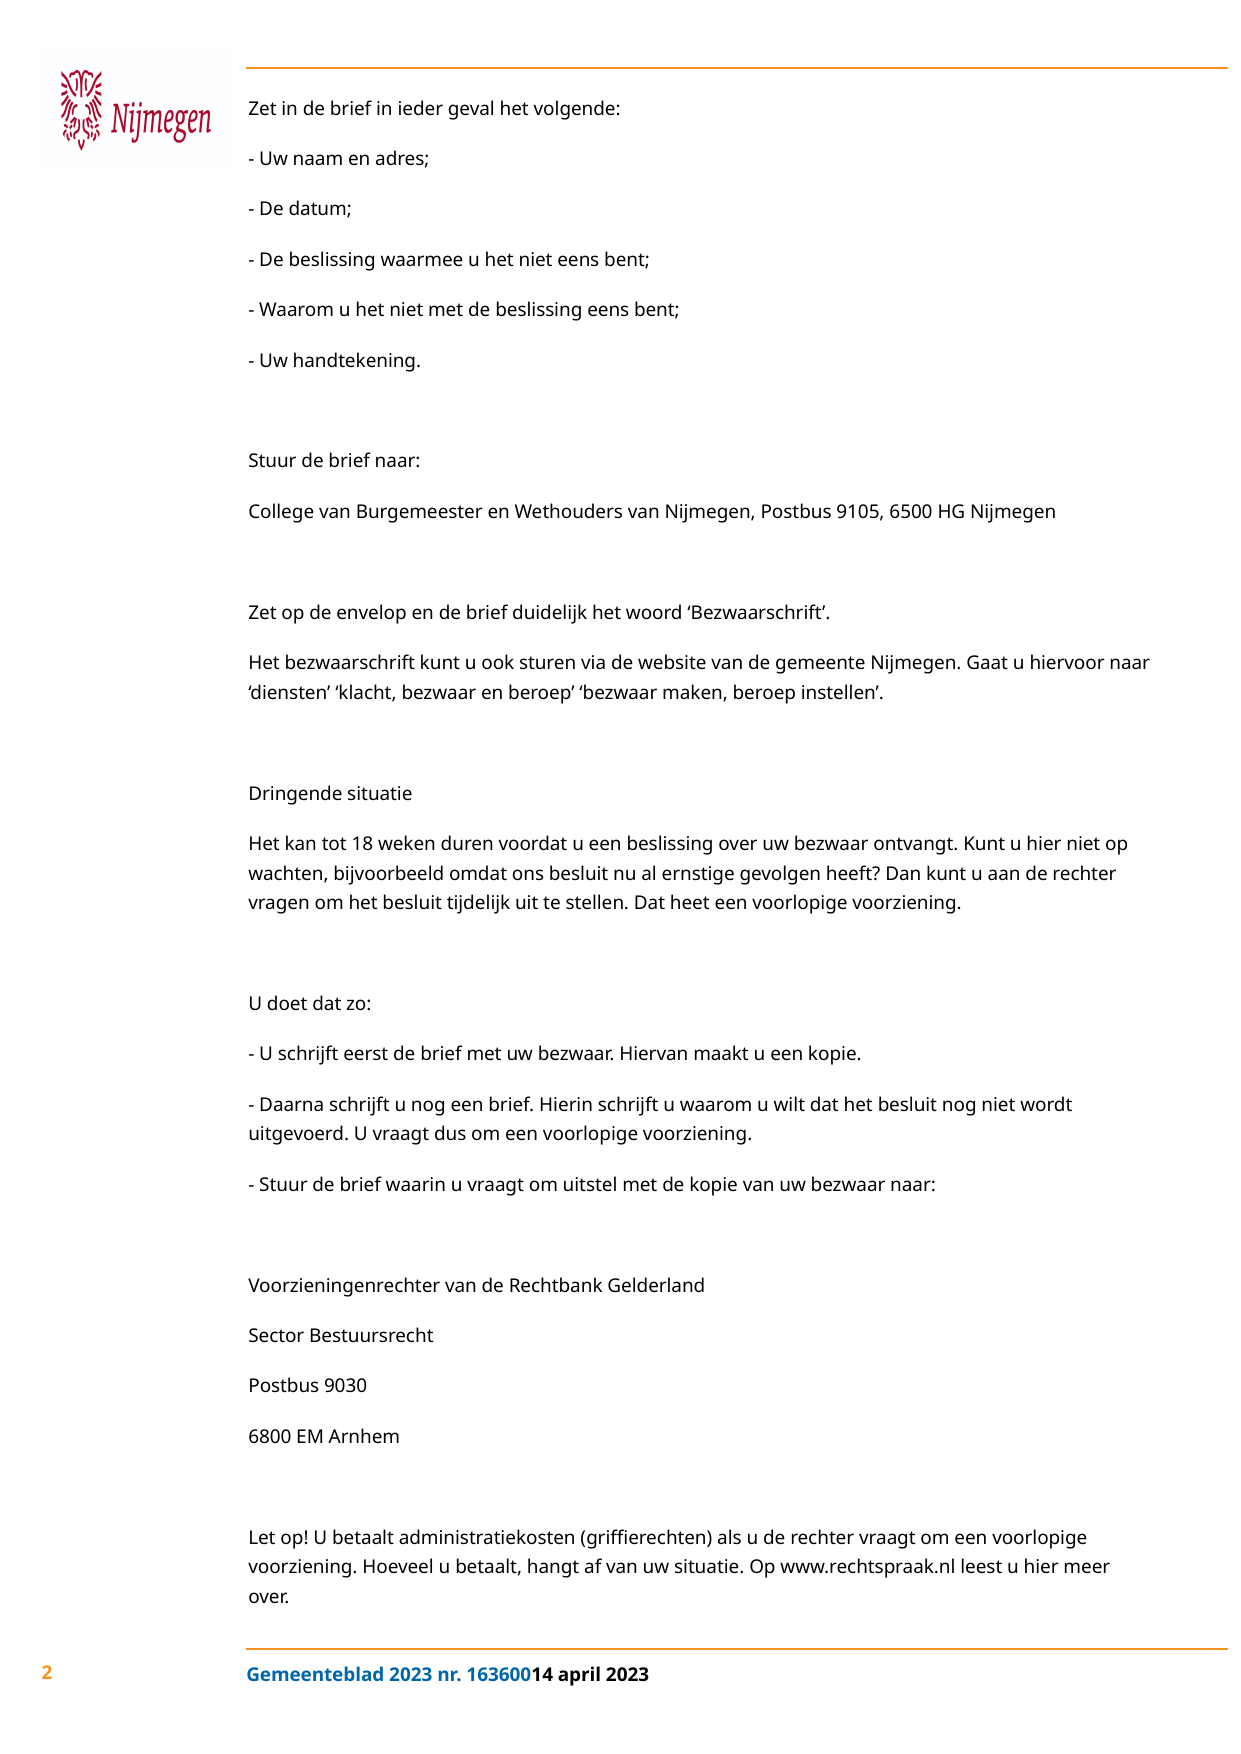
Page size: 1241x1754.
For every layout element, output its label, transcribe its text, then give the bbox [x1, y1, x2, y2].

text - Waarom u het niet met de beslissing eens bent; [248, 296, 1152, 322]
text Sector Bestuursrecht [248, 1322, 1152, 1348]
picture [41, 47, 231, 172]
text Dringende situatie [248, 780, 1152, 806]
text Stuur de brief naar: [248, 448, 1152, 473]
text 6800 EM Arnhem [248, 1423, 1152, 1449]
text U doet dat zo: [248, 990, 1152, 1016]
text College van Burgemeester en Wethouders van Nijmegen, Postbus 9105, 6500 HG Nijmegen [248, 498, 1152, 524]
text Postbus 9030 [248, 1373, 1152, 1398]
text Voorzieningenrechter van de Rechtbank Gelderland [248, 1272, 1152, 1298]
text - De beslissing waarmee u het niet eens bent; [248, 246, 1152, 272]
text - Stuur de brief waarin u vraagt om uitstel met de kopie van uw bezwaar naar: [248, 1171, 1152, 1197]
text Zet in de brief in ieder geval het volgende: [248, 95, 1152, 121]
text - Daarna schrijft u nog een brief. Hierin schrijft u waarom u wilt dat het besluit nog niet wordt uitgevoerd. U vraagt dus om een voorlopige voorziening. [248, 1091, 1152, 1146]
text Het kan tot 18 weken duren voordat u een beslissing over uw bezwaar ontvangt. Kunt u hier niet op wachten, bijvoorbeeld omdat ons besluit nu al ernstige gevolgen heeft? Dan kunt u aan de rechter vragen om het besluit tijdelijk uit te stellen. Dat heet een voorlopige voorziening. [248, 830, 1152, 915]
text Let op! U betaalt administratiekosten (griffierechten) als u de rechter vraagt om een voorlopige voorziening. Hoeveel u betaalt, hangt af van uw situatie. Op www.rechtspraak.nl leest u hier meer over. [248, 1524, 1152, 1609]
text - Uw handtekening. [248, 347, 1152, 373]
text - Uw naam en adres; [248, 145, 1152, 171]
text Zet op de envelop en de brief duidelijk het woord ‘Bezwaarschrift’. [248, 599, 1152, 625]
text Het bezwaarschrift kunt u ook sturen via de website van de gemeente Nijmegen. Gaat u hiervoor naar ‘diensten’ ‘klacht, bezwaar en beroep’ ‘bezwaar maken, beroep instellen’. [248, 649, 1152, 705]
text - De datum; [248, 196, 1152, 221]
text - U schrijft eerst de brief met uw bezwaar. Hiervan maakt u een kopie. [248, 1041, 1152, 1066]
